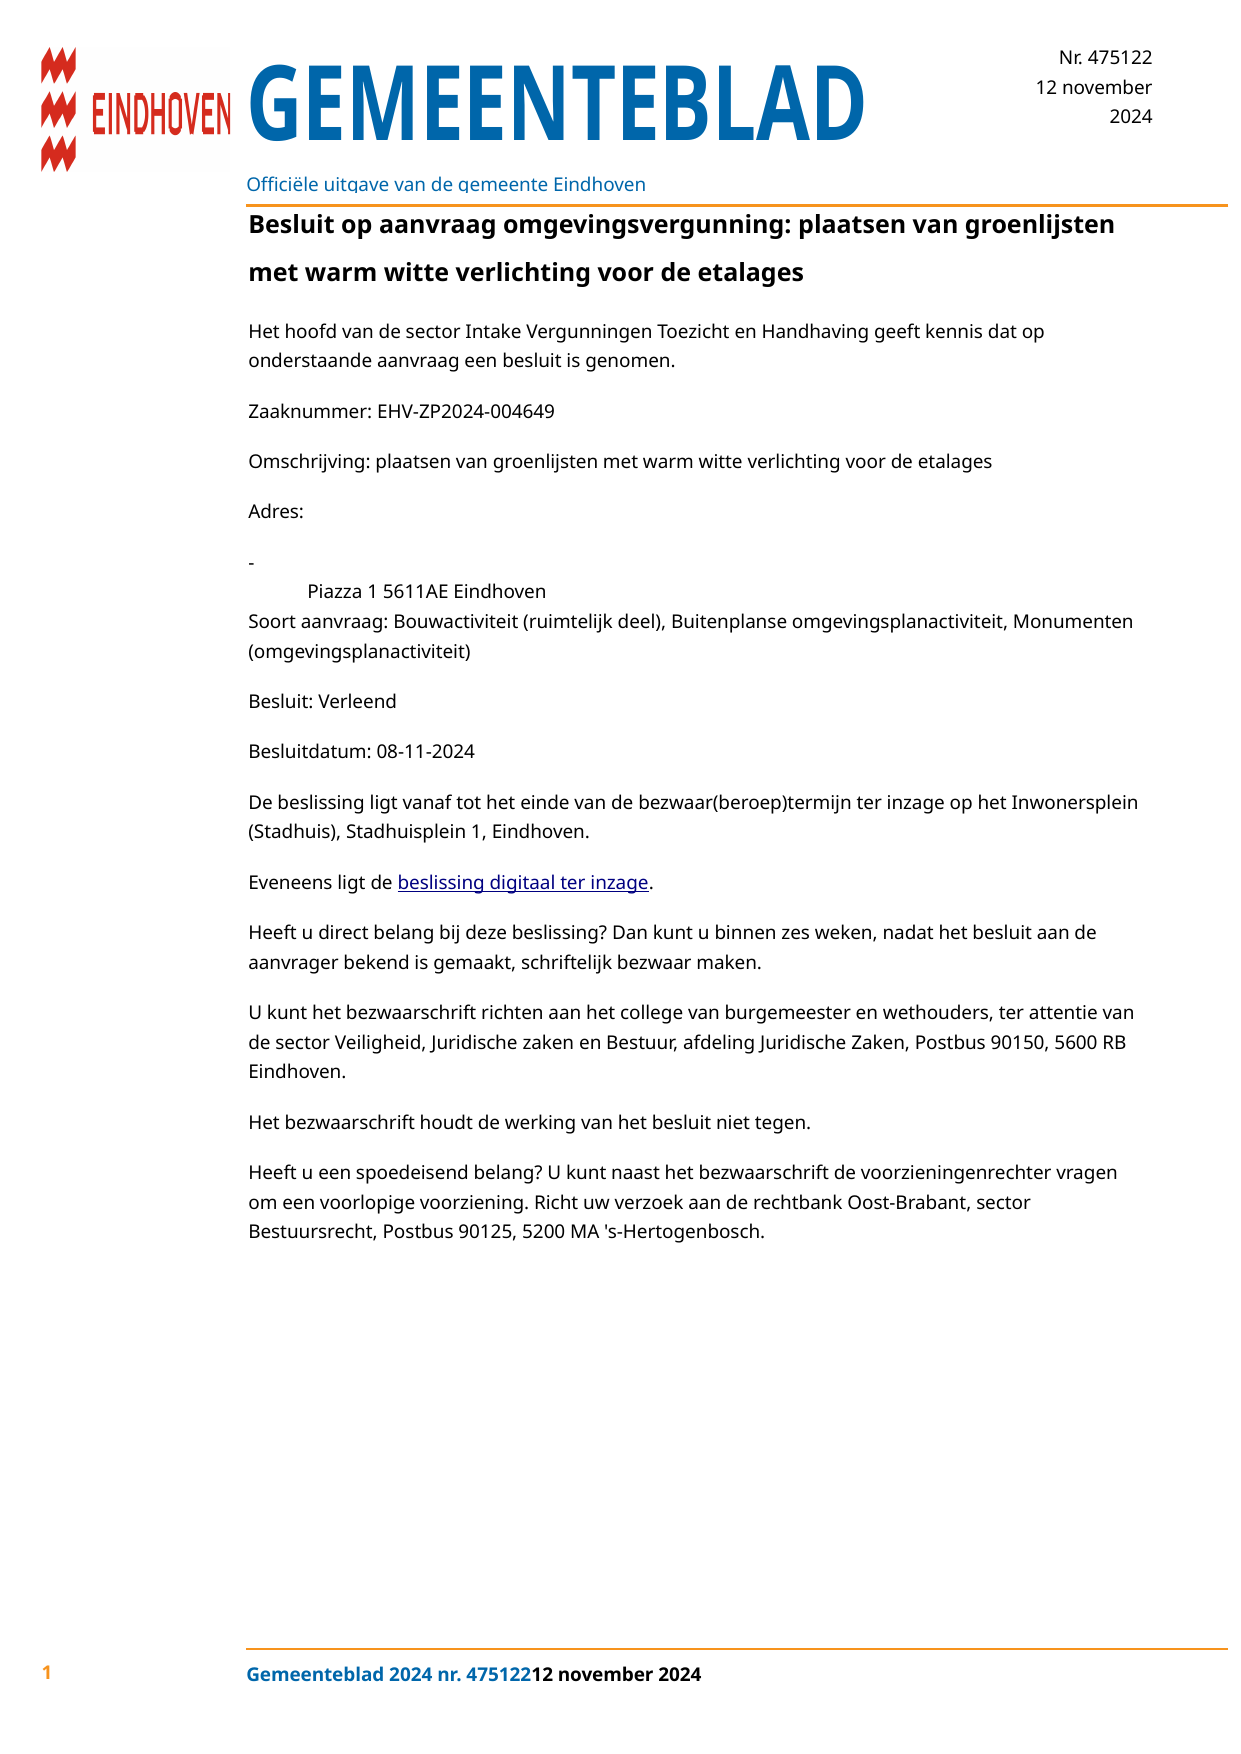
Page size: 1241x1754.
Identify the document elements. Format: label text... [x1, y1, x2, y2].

text Adres: [248, 499, 1152, 524]
text Eveneens ligt de beslissing digitaal ter inzage. [248, 869, 1152, 895]
text Het bezwaarschrift houdt de werking van het besluit niet tegen. [248, 1109, 1152, 1135]
text De beslissing ligt vanaf tot het einde van de bezwaar(beroep)termijn ter inzage op het Inwonersplein (Stadhuis), Stadhuisplein 1, Eindhoven. [248, 789, 1152, 844]
text Het hoofd van de sector Intake Vergunningen Toezicht en Handhaving geeft kennis dat op onderstaande aanvraag een besluit is genomen. [248, 318, 1152, 373]
text Besluit op aanvraag omgevingsvergunning: plaatsen van groenlijsten met warm witte verlichting voor de etalages [248, 207, 1152, 288]
text Soort aanvraag: Bouwactiviteit (ruimtelijk deel), Buitenplanse omgevingsplanactiviteit, Monumenten (omgevingsplanactiviteit) [248, 608, 1152, 664]
text Heeft u direct belang bij deze beslissing? Dan kunt u binnen zes weken, nadat het besluit aan de aanvrager bekend is gemaakt, schriftelijk bezwaar maken. [248, 919, 1152, 975]
picture [41, 47, 231, 172]
list Piazza 1 5611AE Eindhoven [248, 579, 1152, 604]
text Omschrijving: plaatsen van groenlijsten met warm witte verlichting voor de etalages [248, 448, 1152, 474]
text Zaaknummer: EHV-ZP2024-004649 [248, 398, 1152, 424]
text Heeft u een spoedeisend belang? U kunt naast het bezwaarschrift de voorzieningenrechter vragen om een voorlopige voorziening. Richt uw verzoek aan de rechtbank Oost-Brabant, sector Bestuursrecht, Postbus 90125, 5200 MA 's-Hertogenbosch. [248, 1159, 1152, 1244]
text Besluitdatum: 08-11-2024 [248, 739, 1152, 764]
text U kunt het bezwaarschrift richten aan het college van burgemeester en wethouders, ter attentie van de sector Veiligheid, Juridische zaken en Bestuur, afdeling Juridische Zaken, Postbus 90150, 5600 RB Eindhoven. [248, 999, 1152, 1084]
text Besluit: Verleend [248, 688, 1152, 714]
